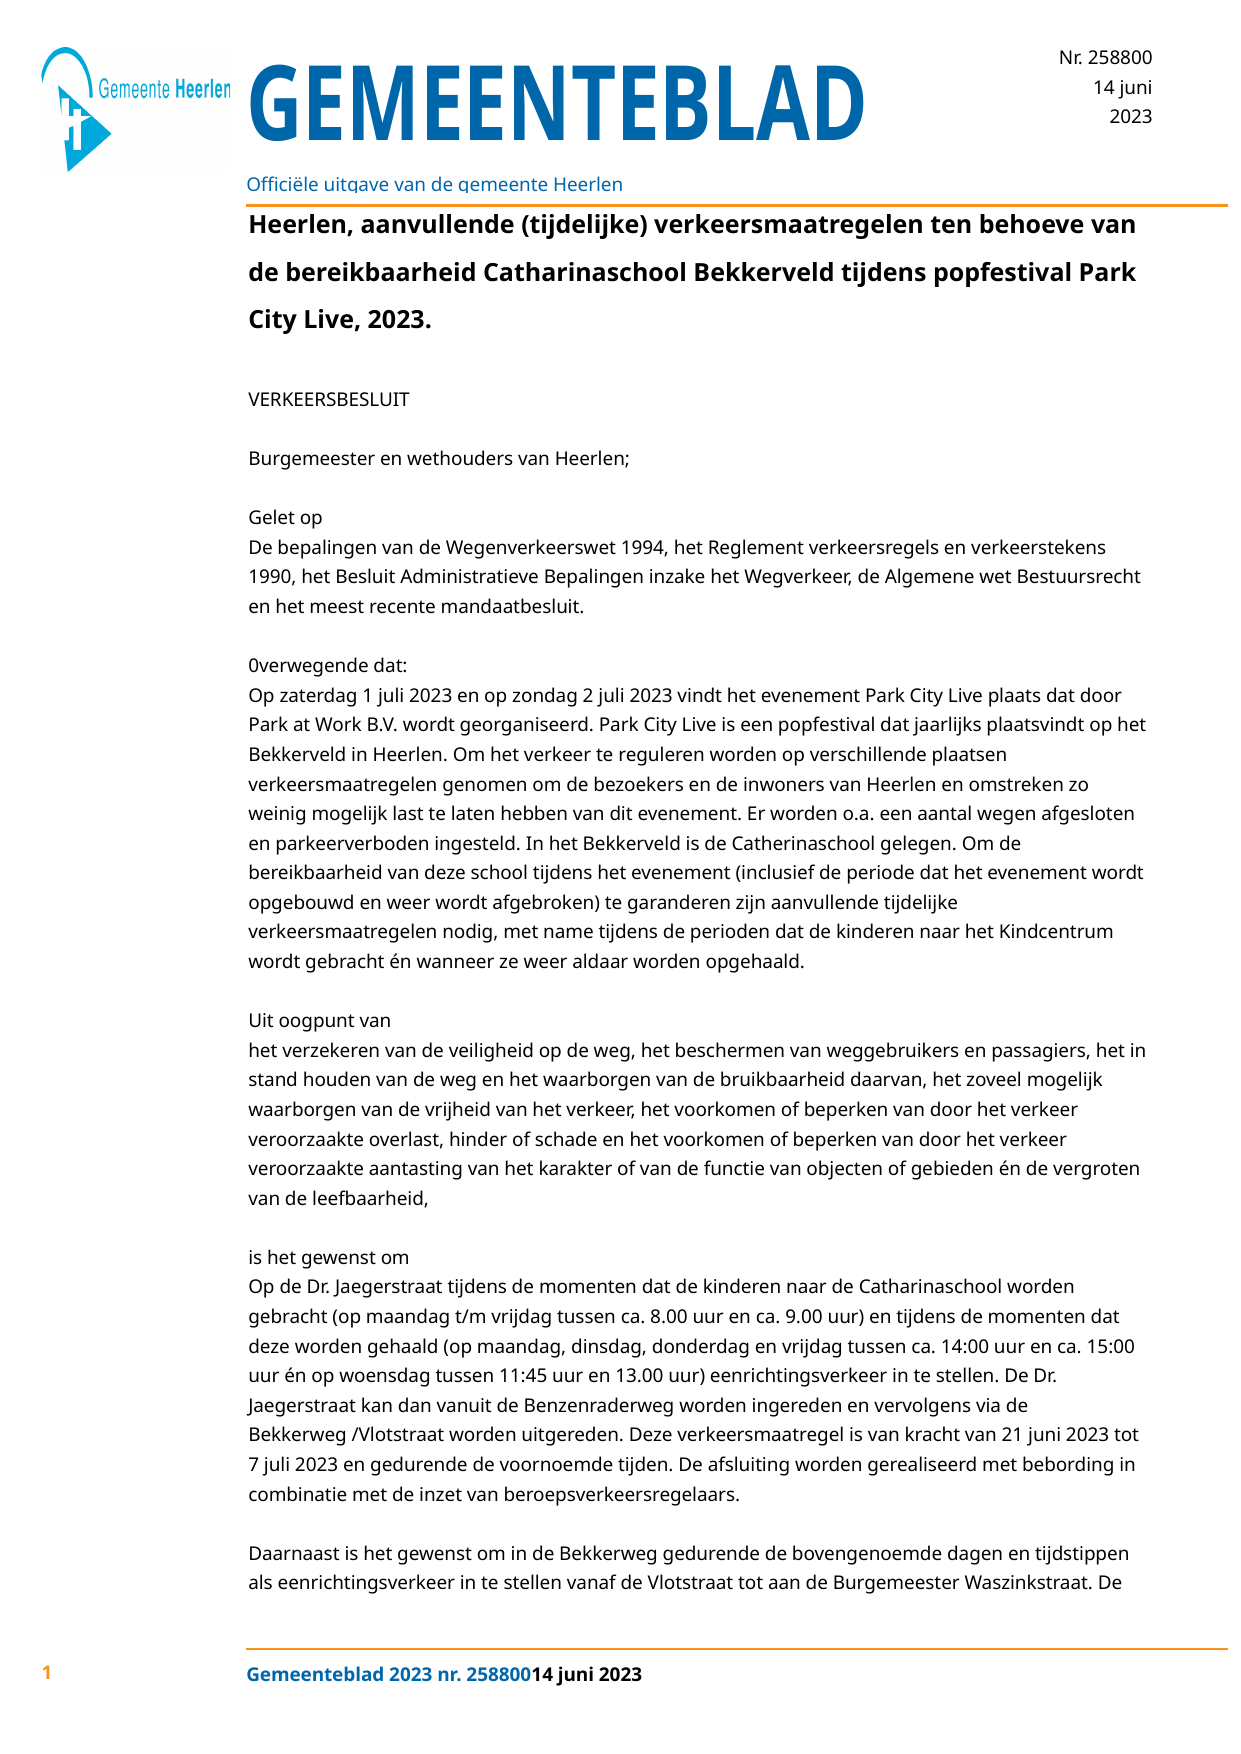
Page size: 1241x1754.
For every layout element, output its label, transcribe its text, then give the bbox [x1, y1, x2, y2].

picture [41, 47, 59, 70]
text 0verwegende dat: [248, 652, 1152, 678]
text Burgemeester en wethouders van Heerlen; [248, 445, 1152, 471]
text Heerlen, aanvullende (tijdelijke) verkeersmaatregelen ten behoeve van de bereikbaarheid Catharinaschool Bekkerveld tijdens popfestival Park City Live, 2023. [248, 207, 1152, 336]
text Uit oogpunt van [248, 1007, 1152, 1033]
text het verzekeren van de veiligheid op de weg, het beschermen van weggebruikers en passagiers, het in stand houden van de weg en het waarborgen van de bruikbaarheid daarvan, het zoveel mogelijk waarborgen van de vrijheid van het verkeer, het voorkomen of beperken van door het verkeer veroorzaakte overlast, hinder of schade en het voorkomen of beperken van door het verkeer veroorzaakte aantasting van het karakter of van de functie van objecten of gebieden én de vergroten van de leefbaarheid, [248, 1037, 1152, 1211]
text Gelet op [248, 504, 1152, 530]
picture [41, 47, 231, 172]
text is het gewenst om [248, 1244, 1152, 1270]
text Op zaterdag 1 juli 2023 en op zondag 2 juli 2023 vindt het evenement Park City Live plaats dat door Park at Work B.V. wordt georganiseerd. Park City Live is een popfestival dat jaarlijks plaatsvindt op het Bekkerveld in Heerlen. Om het verkeer te reguleren worden op verschillende plaatsen verkeersmaatregelen genomen om de bezoekers en de inwoners van Heerlen en omstreken zo weinig mogelijk last te laten hebben van dit evenement. Er worden o.a. een aantal wegen afgesloten en parkeerverboden ingesteld. In het Bekkerveld is de Catherinaschool gelegen. Om de bereikbaarheid van deze school tijdens het evenement (inclusief de periode dat het evenement wordt opgebouwd en weer wordt afgebroken) te garanderen zijn aanvullende tijdelijke verkeersmaatregelen nodig, met name tijdens de perioden dat de kinderen naar het Kindcentrum wordt gebracht én wanneer ze weer aldaar worden opgehaald. [248, 682, 1152, 974]
text De bepalingen van de Wegenverkeerswet 1994, het Reglement verkeersregels en verkeerstekens 1990, het Besluit Administratieve Bepalingen inzake het Wegverkeer, de Algemene wet Bestuursrecht en het meest recente mandaatbesluit. [248, 534, 1152, 619]
text Op de Dr. Jaegerstraat tijdens de momenten dat de kinderen naar de Catharinaschool worden gebracht (op maandag t/m vrijdag tussen ca. 8.00 uur en ca. 9.00 uur) en tijdens de momenten dat deze worden gehaald (op maandag, dinsdag, donderdag en vrijdag tussen ca. 14:00 uur en ca. 15:00 uur én op woensdag tussen 11:45 uur en 13.00 uur) eenrichtingsverkeer in te stellen. De Dr. Jaegerstraat kan dan vanuit de Benzenraderweg worden ingereden en vervolgens via de Bekkerweg /Vlotstraat worden uitgereden. Deze verkeersmaatregel is van kracht van 21 juni 2023 tot 7 juli 2023 en gedurende de voornoemde tijden. De afsluiting worden gerealiseerd met bebording in combinatie met de inzet van beroepsverkeersregelaars. [248, 1274, 1152, 1507]
text VERKEERSBESLUIT [248, 386, 1152, 412]
text Daarnaast is het gewenst om in de Bekkerweg gedurende de bovengenoemde dagen en tijdstippen als eenrichtingsverkeer in te stellen vanaf de Vlotstraat tot aan de Burgemeester Waszinkstraat. De [248, 1540, 1152, 1595]
